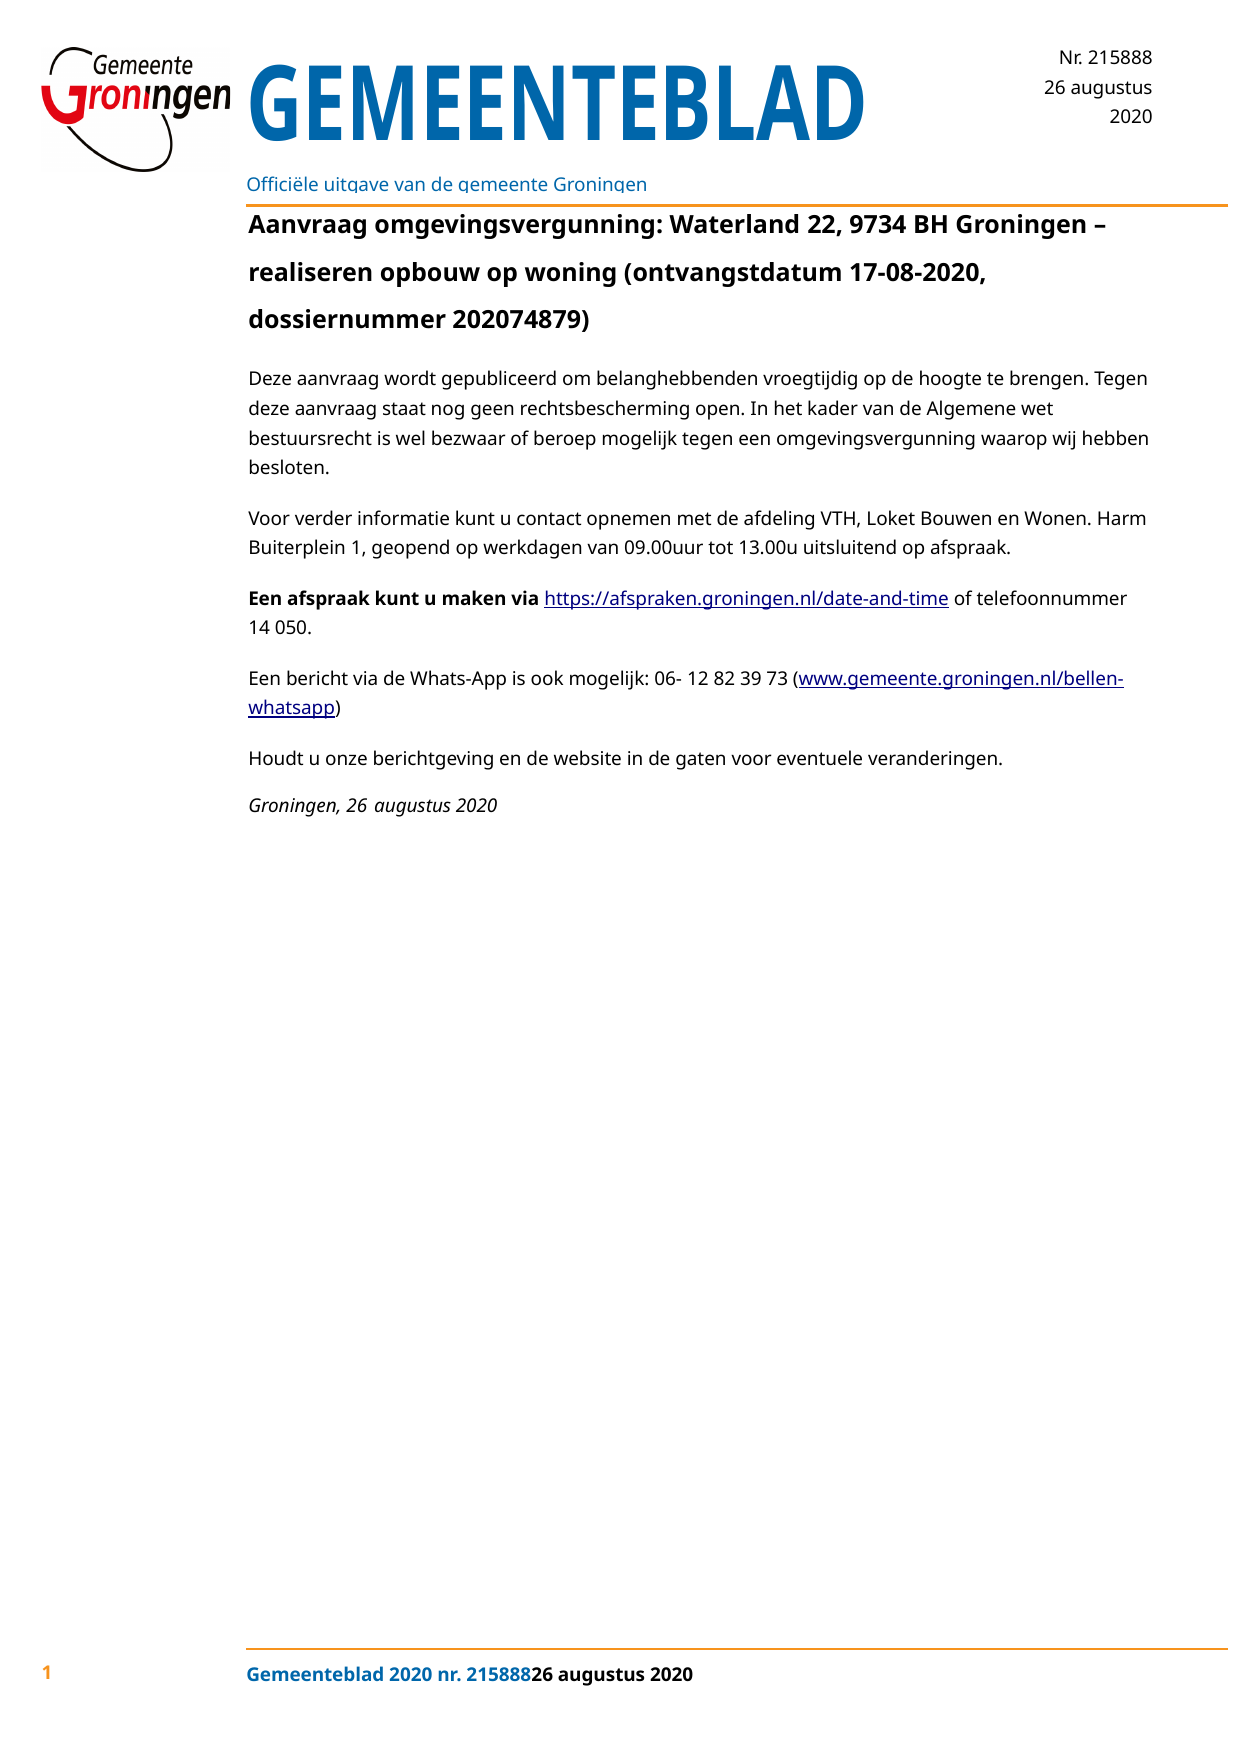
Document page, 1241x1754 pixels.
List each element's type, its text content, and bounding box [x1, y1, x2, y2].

text Houdt u onze berichtgeving en de website in de gaten voor eventuele veranderingen. [248, 745, 1152, 770]
text Een afspraak kunt u maken via https://afspraken.groningen.nl/date-and-time of telefoonnummer 14 050. [248, 585, 1152, 640]
text Groningen, 26 augustus 2020 [248, 792, 1152, 818]
text Een bericht via de Whats-App is ook mogelijk: 06- 12 82 39 73 (www.gemeente.groningen.nl/bellen-whatsapp) [248, 665, 1152, 720]
text Voor verder informatie kunt u contact opnemen met de afdeling VTH, Loket Bouwen en Wonen. Harm Buiterplein 1, geopend op werkdagen van 09.00uur tot 13.00u uitsluitend op afspraak. [248, 505, 1152, 560]
text Aanvraag omgevingsvergunning: Waterland 22, 9734 BH Groningen – realiseren opbouw op woning (ontvangstdatum 17-08-2020, dossiernummer 202074879) [248, 207, 1152, 336]
text Deze aanvraag wordt gepubliceerd om belanghebbenden vroegtijdig op de hoogte te brengen. Tegen deze aanvraag staat nog geen rechtsbescherming open. In het kader van de Algemene wet bestuursrecht is wel bezwaar of beroep mogelijk tegen een omgevingsvergunning waarop wij hebben besloten. [248, 366, 1152, 480]
picture [41, 47, 231, 172]
